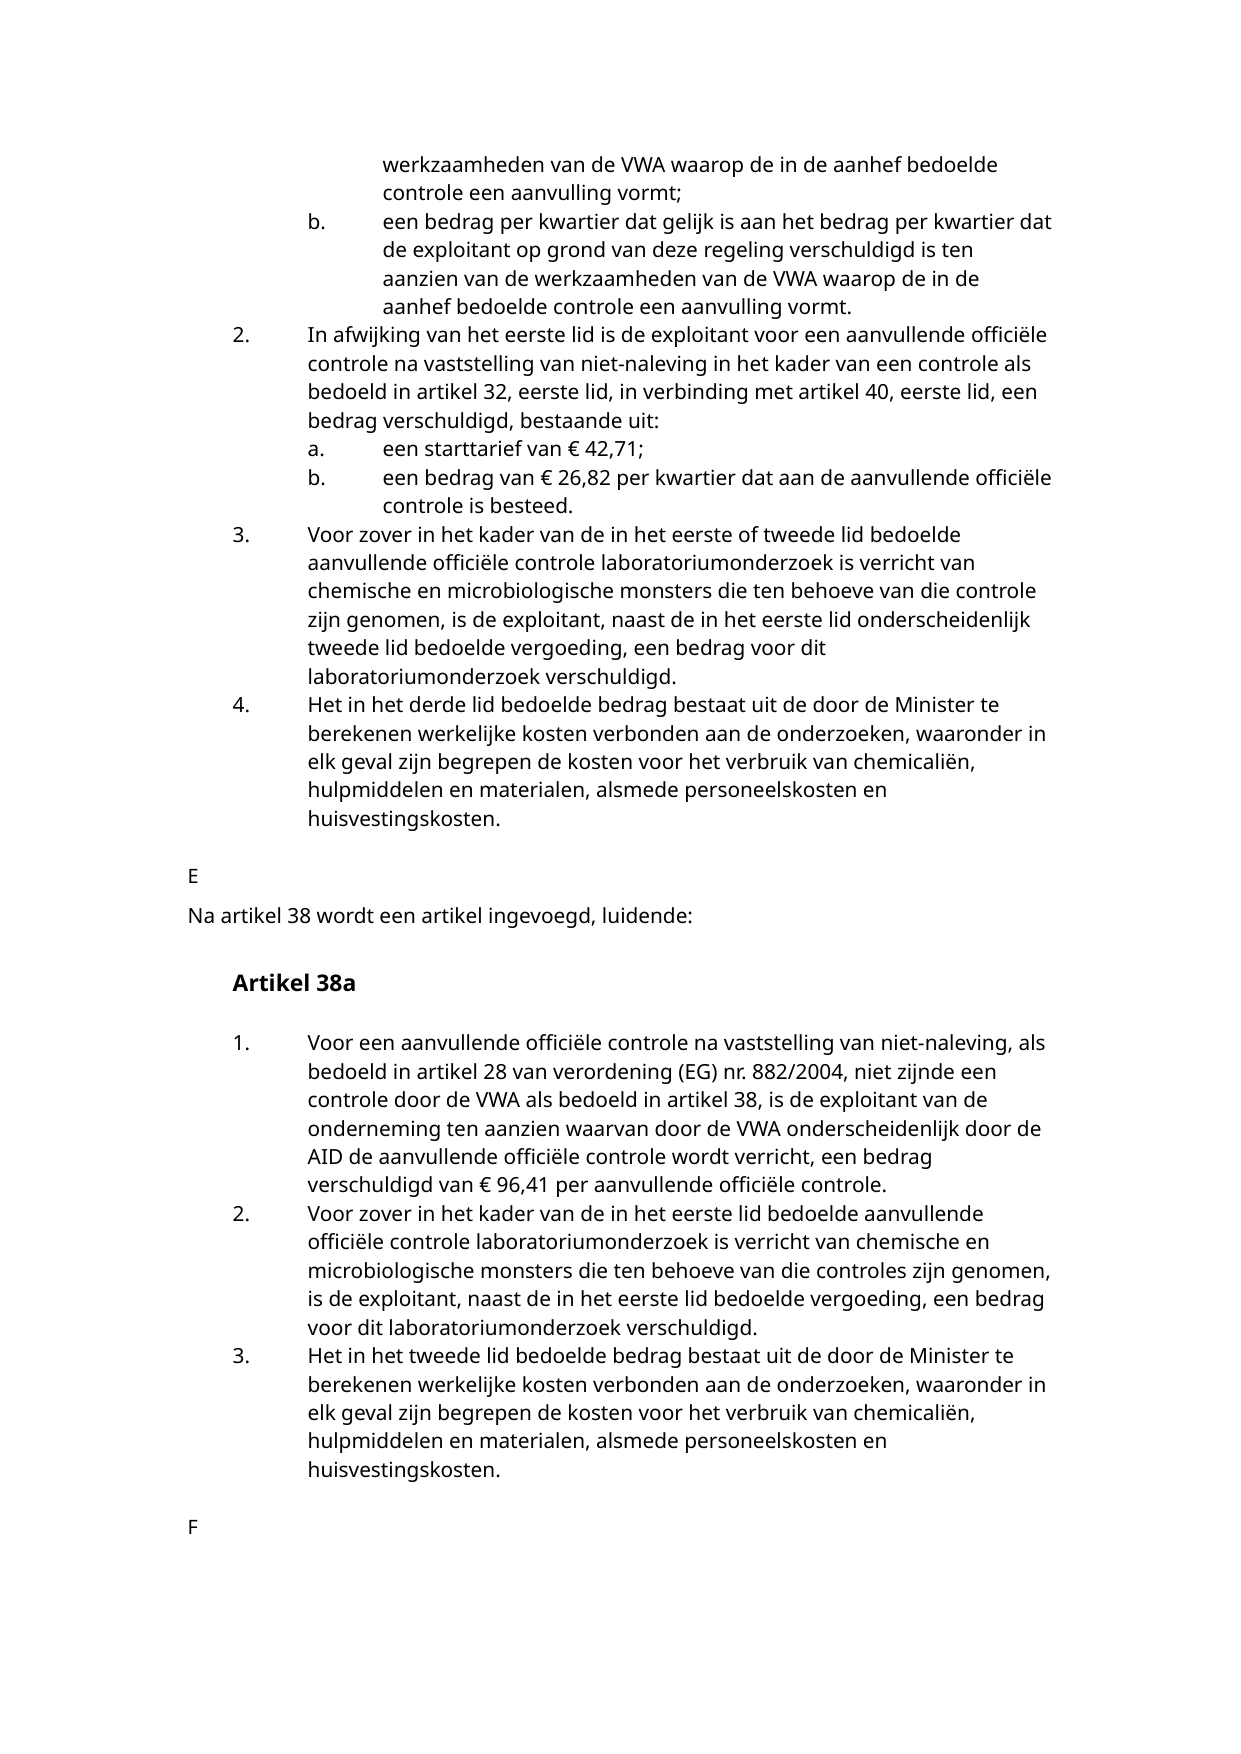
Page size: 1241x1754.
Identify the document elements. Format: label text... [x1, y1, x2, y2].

list een starttarief van € 42,71; [307, 434, 1053, 463]
text Na artikel 38 wordt een artikel ingevoegd, luidende: [187, 901, 1053, 930]
list een bedrag per kwartier dat gelijk is aan het bedrag per kwartier dat de exploitant op grond van deze regeling verschuldigd is ten aanzien van de werkzaamheden van de VWA waarop de in de aanhef bedoelde controle een aanvulling vormt. [307, 207, 1053, 321]
text F [187, 1513, 1053, 1540]
list een bedrag van € 26,82 per kwartier dat aan de aanvullende officiële controle is besteed. [307, 463, 1053, 520]
list Het in het derde lid bedoelde bedrag bestaat uit de door de Minister te berekenen werkelijke kosten verbonden aan de onderzoeken, waaronder in elk geval zijn begrepen de kosten voor het verbruik van chemicaliën, hulpmiddelen en materialen, alsmede personeelskosten en huisvestingskosten. [232, 690, 1053, 832]
list Voor zover in het kader van de in het eerste of tweede lid bedoelde aanvullende officiële controle laboratoriumonderzoek is verricht van chemische en microbiologische monsters die ten behoeve van die controle zijn genomen, is de exploitant, naast de in het eerste lid onderscheidenlijk tweede lid bedoelde vergoeding, een bedrag voor dit laboratoriumonderzoek verschuldigd. [232, 520, 1053, 690]
list werkzaamheden van de VWA waarop de in de aanhef bedoelde controle een aanvulling vormt; [307, 150, 1053, 207]
subtitle Artikel 38a [232, 967, 1053, 998]
list In afwijking van het eerste lid is de exploitant voor een aanvullende officiële controle na vaststelling van niet-naleving in het kader van een controle als bedoeld in artikel 32, eerste lid, in verbinding met artikel 40, eerste lid, een bedrag verschuldigd, bestaande uit: [232, 321, 1053, 434]
text E [187, 862, 1053, 889]
list Voor zover in het kader van de in het eerste lid bedoelde aanvullende officiële controle laboratoriumonderzoek is verricht van chemische en microbiologische monsters die ten behoeve van die controles zijn genomen, is de exploitant, naast de in het eerste lid bedoelde vergoeding, een bedrag voor dit laboratoriumonderzoek verschuldigd. [232, 1199, 1053, 1341]
list Voor een aanvullende officiële controle na vaststelling van niet-naleving, als bedoeld in artikel 28 van verordening (EG) nr. 882/2004, niet zijnde een controle door de VWA als bedoeld in artikel 38, is de exploitant van de onderneming ten aanzien waarvan door de VWA onderscheidenlijk door de AID de aanvullende officiële controle wordt verricht, een bedrag verschuldigd van € 96,41 per aanvullende officiële controle. [232, 1028, 1053, 1199]
list Het in het tweede lid bedoelde bedrag bestaat uit de door de Minister te berekenen werkelijke kosten verbonden aan de onderzoeken, waaronder in elk geval zijn begrepen de kosten voor het verbruik van chemicaliën, hulpmiddelen en materialen, alsmede personeelskosten en huisvestingskosten. [232, 1341, 1053, 1483]
